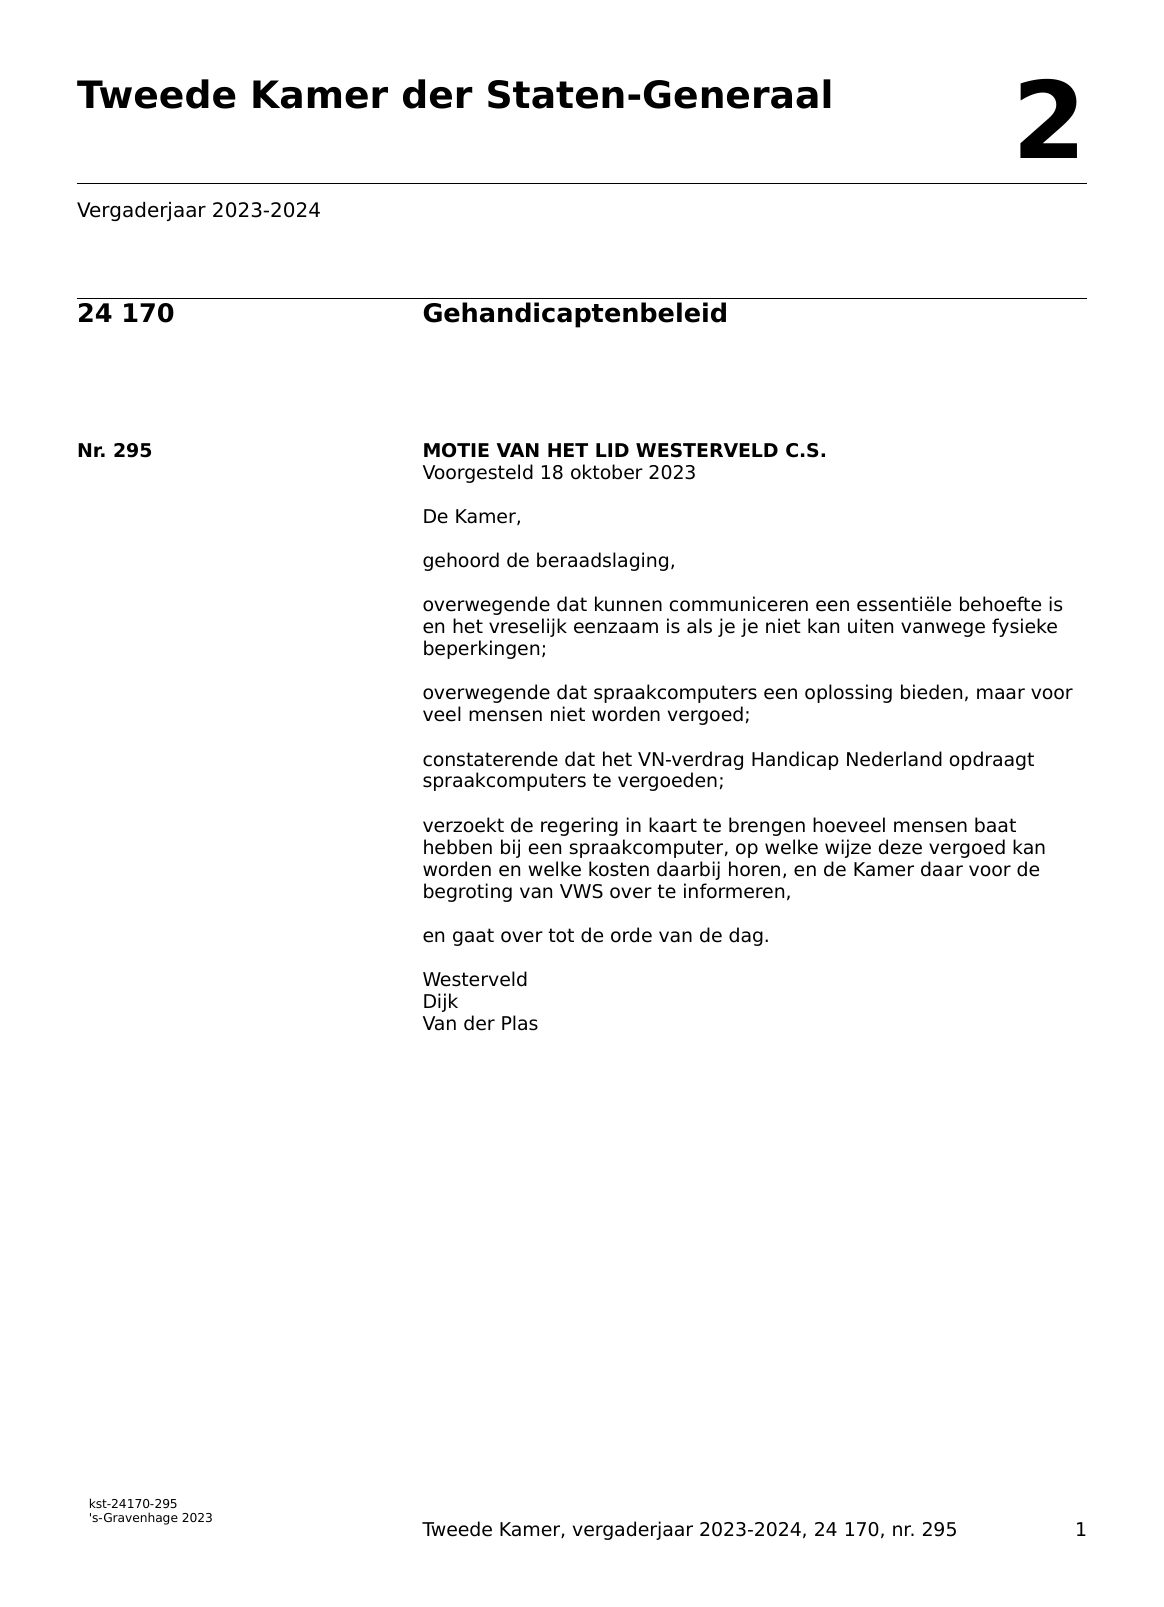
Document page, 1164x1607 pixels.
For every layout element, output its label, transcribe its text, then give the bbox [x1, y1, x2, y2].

text constaterende dat het VN-verdrag Handicap Nederland opdraagt spraakcomputers te vergoeden; [422, 748, 1087, 792]
text gehoord de beraadslaging, [422, 550, 1087, 572]
text Westerveld [422, 969, 1087, 991]
table_cell Vergaderjaar 2023-2024 [77, 184, 1087, 298]
table_header 2 [886, 59, 1087, 183]
text overwegende dat kunnen communiceren een essentiële behoefte is en het vreselijk eenzaam is als je je niet kan uiten vanwege fysieke beperkingen; [422, 594, 1087, 660]
text 's-Gravenhage 2023 [88, 1511, 323, 1525]
subtitle Nr. 295 MOTIE VAN HET LID WESTERVELD C.S. [77, 440, 1087, 462]
text Dijk [422, 991, 1087, 1013]
text verzoekt de regering in kaart te brengen hoeveel mensen baat hebben bij een spraakcomputer, op welke wijze deze vergoed kan worden en welke kosten daarbij horen, en de Kamer daar voor de begroting van VWS over te informeren, [422, 814, 1087, 902]
subtitle 24 170 Gehandicaptenbeleid [77, 299, 1087, 329]
table_header Tweede Kamer der Staten-Generaal [77, 59, 886, 183]
text Voorgesteld 18 oktober 2023 [422, 462, 1087, 484]
text kst-24170-295 [88, 1497, 323, 1511]
text overwegende dat spraakcomputers een oplossing bieden, maar voor veel mensen niet worden vergoed; [422, 682, 1087, 726]
text en gaat over tot de orde van de dag. [422, 925, 1087, 947]
text De Kamer, [422, 506, 1087, 528]
text Van der Plas [422, 1013, 1087, 1035]
